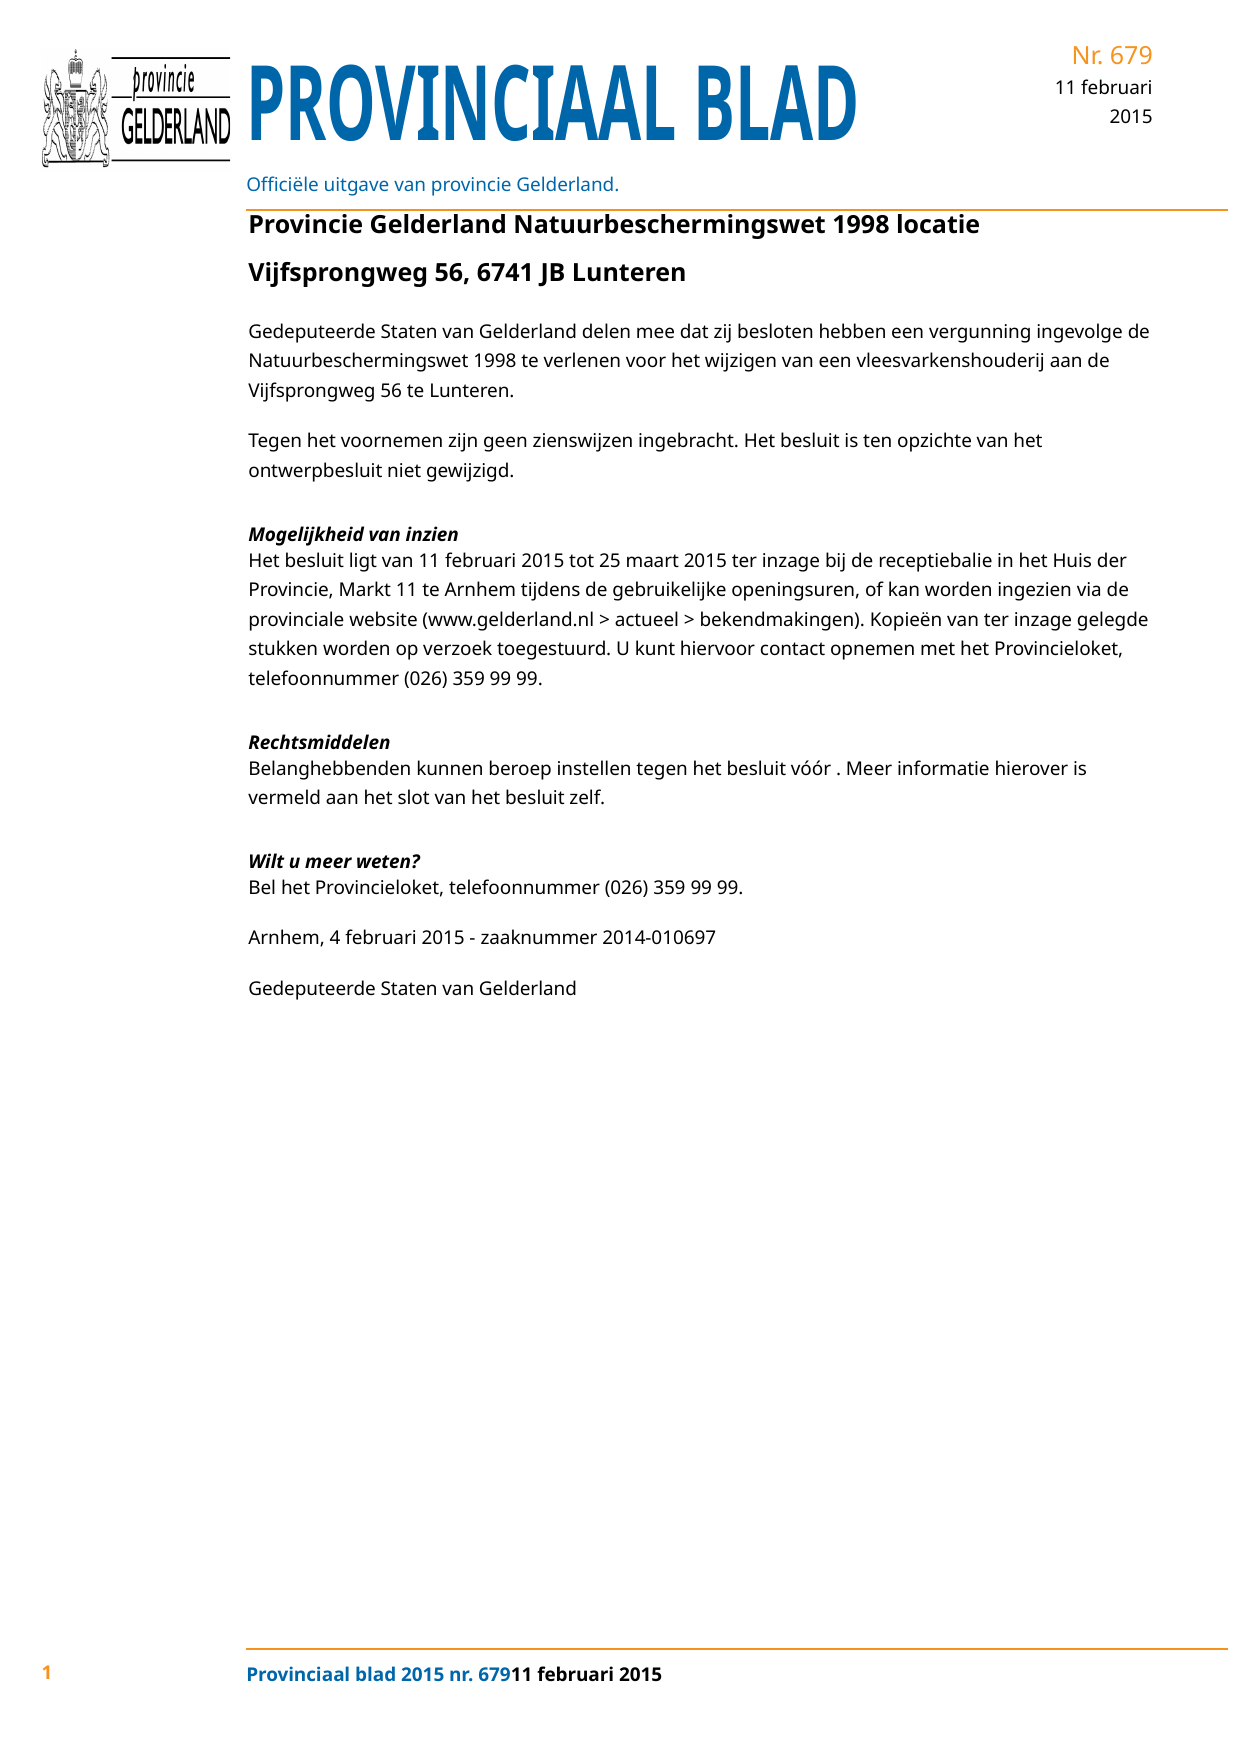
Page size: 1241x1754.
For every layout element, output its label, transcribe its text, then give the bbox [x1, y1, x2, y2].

text Provincie Gelderland Natuurbeschermingswet 1998 locatie Vijfsprongweg 56, 6741 JB Lunteren [248, 211, 1152, 288]
picture [41, 47, 231, 172]
text Bel het Provincieloket, telefoonnummer (026) 359 99 99. [248, 874, 1152, 900]
text Belanghebbenden kunnen beroep instellen tegen het besluit vóór . Meer informatie hierover is vermeld aan het slot van het besluit zelf. [248, 755, 1152, 810]
text Wilt u meer weten? [248, 848, 1152, 874]
text Rechtsmiddelen [248, 729, 1152, 755]
text Arnhem, 4 februari 2015 - zaaknummer 2014-010697 [248, 924, 1152, 950]
text Tegen het voornemen zijn geen zienswijzen ingebracht. Het besluit is ten opzichte van het ontwerpbesluit niet gewijzigd. [248, 427, 1152, 483]
text Het besluit ligt van 11 februari 2015 tot 25 maart 2015 ter inzage bij de receptiebalie in het Huis der Provincie, Markt 11 te Arnhem tijdens de gebruikelijke openingsuren, of kan worden ingezien via de provinciale website (www.gelderland.nl > actueel > bekendmakingen). Kopieën van ter inzage gelegde stukken worden op verzoek toegestuurd. U kunt hiervoor contact opnemen met het Provincieloket, telefoonnummer (026) 359 99 99. [248, 547, 1152, 691]
text Gedeputeerde Staten van Gelderland [248, 975, 1152, 1001]
text Mogelijkheid van inzien [248, 521, 1152, 547]
text Gedeputeerde Staten van Gelderland delen mee dat zij besloten hebben een vergunning ingevolge de Natuurbeschermingswet 1998 te verlenen voor het wijzigen van een vleesvarkenshouderij aan de Vijfsprongweg 56 te Lunteren. [248, 318, 1152, 403]
